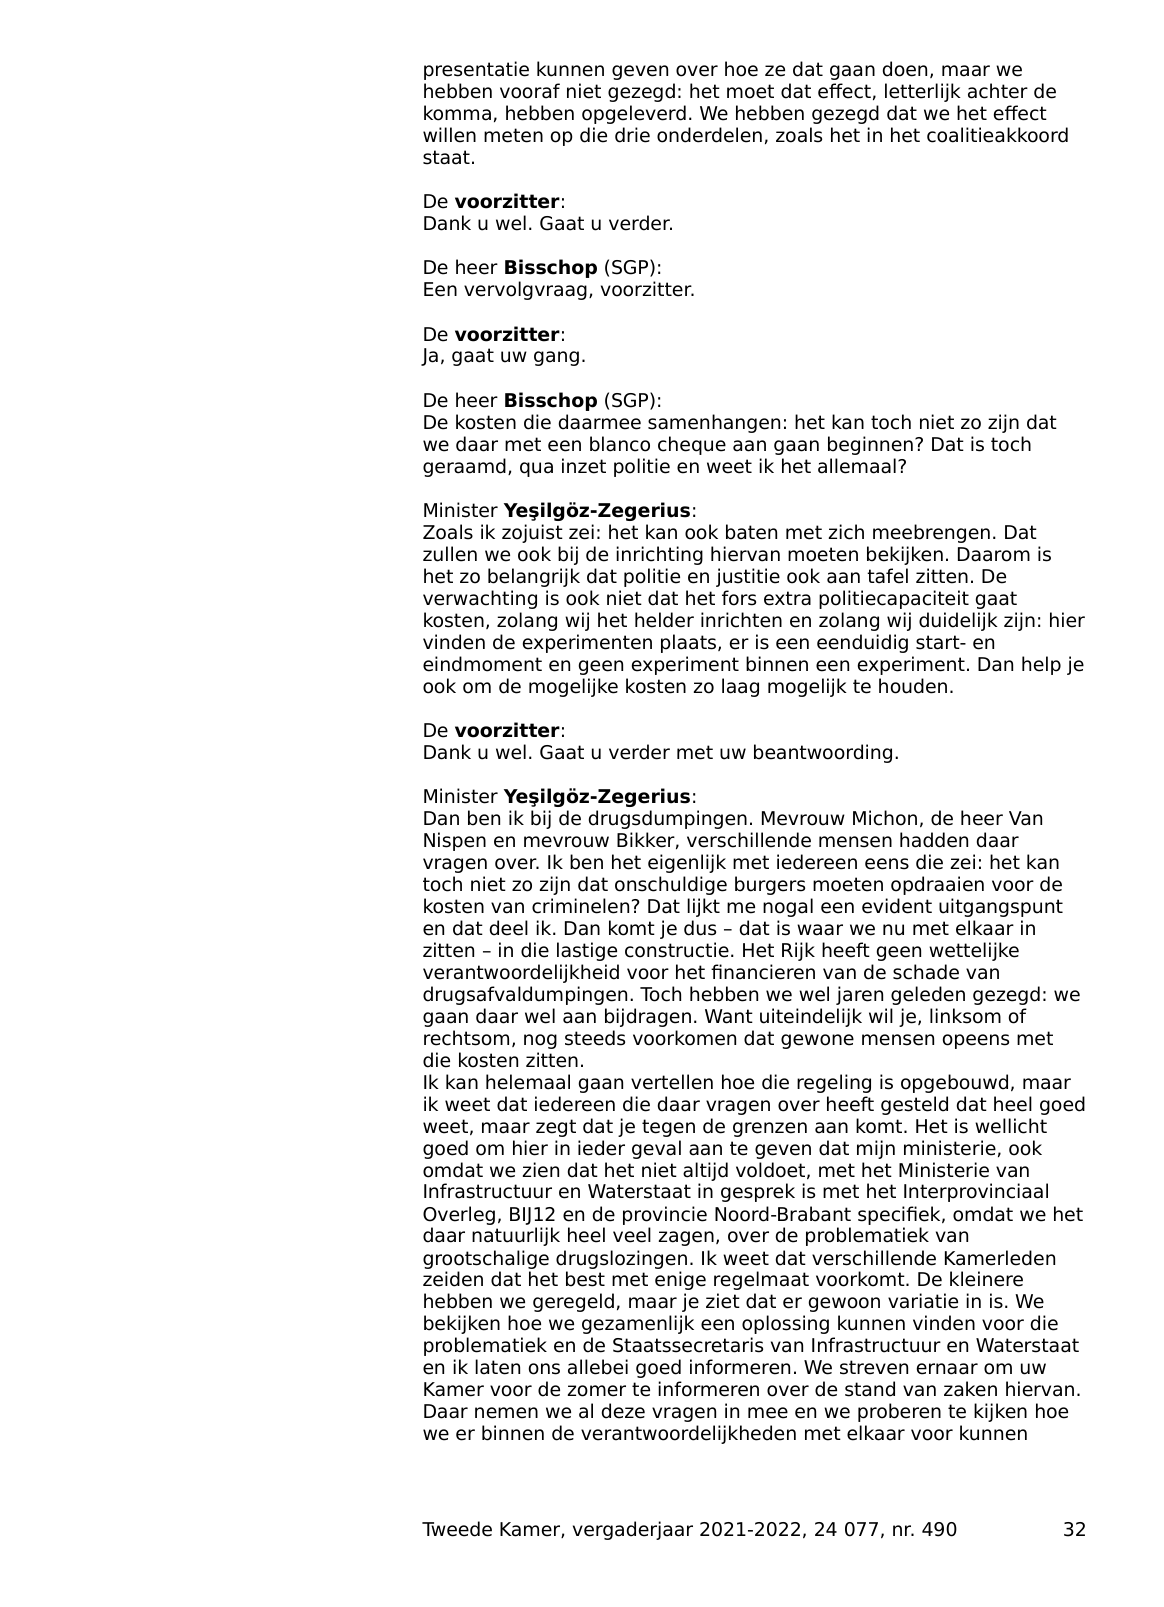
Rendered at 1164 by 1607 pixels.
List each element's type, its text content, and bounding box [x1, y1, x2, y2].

text Dank u wel. Gaat u verder met uw beantwoording. [422, 742, 1087, 764]
text Ik kan helemaal gaan vertellen hoe die regeling is opgebouwd, maar ik weet dat iedereen die daar vragen over heeft gesteld dat heel goed weet, maar zegt dat je tegen de grenzen aan komt. Het is wellicht goed om hier in ieder geval aan te geven dat mijn ministerie, ook omdat we zien dat het niet altijd voldoet, met het Ministerie van Infrastructuur en Waterstaat in gesprek is met het Interprovinciaal Overleg, BIJ12 en de provincie Noord-Brabant specifiek, omdat we het daar natuurlijk heel veel zagen, over de problematiek van grootschalige drugslozingen. Ik weet dat verschillende Kamerleden zeiden dat het best met enige regelmaat voorkomt. De kleinere hebben we geregeld, maar je ziet dat er gewoon variatie in is. We bekijken hoe we gezamenlijk een oplossing kunnen vinden voor die problematiek en de Staatssecretaris van Infrastructuur en Waterstaat en ik laten ons allebei goed informeren. We streven ernaar om uw Kamer voor de zomer te informeren over de stand van zaken hiervan. Daar nemen we al deze vragen in mee en we proberen te kijken hoe we er binnen de verantwoordelijkheden met elkaar voor kunnen [422, 1072, 1087, 1445]
text Minister Yeşilgöz-Zegerius: [422, 500, 1087, 522]
text Dan ben ik bij de drugsdumpingen. Mevrouw Michon, de heer Van Nispen en mevrouw Bikker, verschillende mensen hadden daar vragen over. Ik ben het eigenlijk met iedereen eens die zei: het kan toch niet zo zijn dat onschuldige burgers moeten opdraaien voor de kosten van criminelen? Dat lijkt me nogal een evident uitgangspunt en dat deel ik. Dan komt je dus – dat is waar we nu met elkaar in zitten – in die lastige constructie. Het Rijk heeft geen wettelijke verantwoordelijkheid voor het financieren van de schade van drugsafvaldumpingen. Toch hebben we wel jaren geleden gezegd: we gaan daar wel aan bijdragen. Want uiteindelijk wil je, linksom of rechtsom, nog steeds voorkomen dat gewone mensen opeens met die kosten zitten. [422, 808, 1087, 1072]
text De voorzitter: [422, 323, 1087, 345]
text Een vervolgvraag, voorzitter. [422, 279, 1087, 301]
text presentatie kunnen geven over hoe ze dat gaan doen, maar we hebben vooraf niet gezegd: het moet dat effect, letterlijk achter de komma, hebben opgeleverd. We hebben gezegd dat we het effect willen meten op die drie onderdelen, zoals het in het coalitieakkoord staat. [422, 59, 1087, 169]
text Zoals ik zojuist zei: het kan ook baten met zich meebrengen. Dat zullen we ook bij de inrichting hiervan moeten bekijken. Daarom is het zo belangrijk dat politie en justitie ook aan tafel zitten. De verwachting is ook niet dat het fors extra politiecapaciteit gaat kosten, zolang wij het helder inrichten en zolang wij duidelijk zijn: hier vinden de experimenten plaats, er is een eenduidig start- en eindmoment en geen experiment binnen een experiment. Dan help je ook om de mogelijke kosten zo laag mogelijk te houden. [422, 522, 1087, 697]
text Minister Yeşilgöz-Zegerius: [422, 786, 1087, 808]
text De heer Bisschop (SGP): [422, 389, 1087, 412]
text Dank u wel. Gaat u verder. [422, 213, 1087, 235]
text De voorzitter: [422, 191, 1087, 213]
text Ja, gaat uw gang. [422, 345, 1087, 367]
text De heer Bisschop (SGP): [422, 257, 1087, 279]
text De voorzitter: [422, 720, 1087, 742]
text De kosten die daarmee samenhangen: het kan toch niet zo zijn dat we daar met een blanco cheque aan gaan beginnen? Dat is toch geraamd, qua inzet politie en weet ik het allemaal? [422, 412, 1087, 477]
